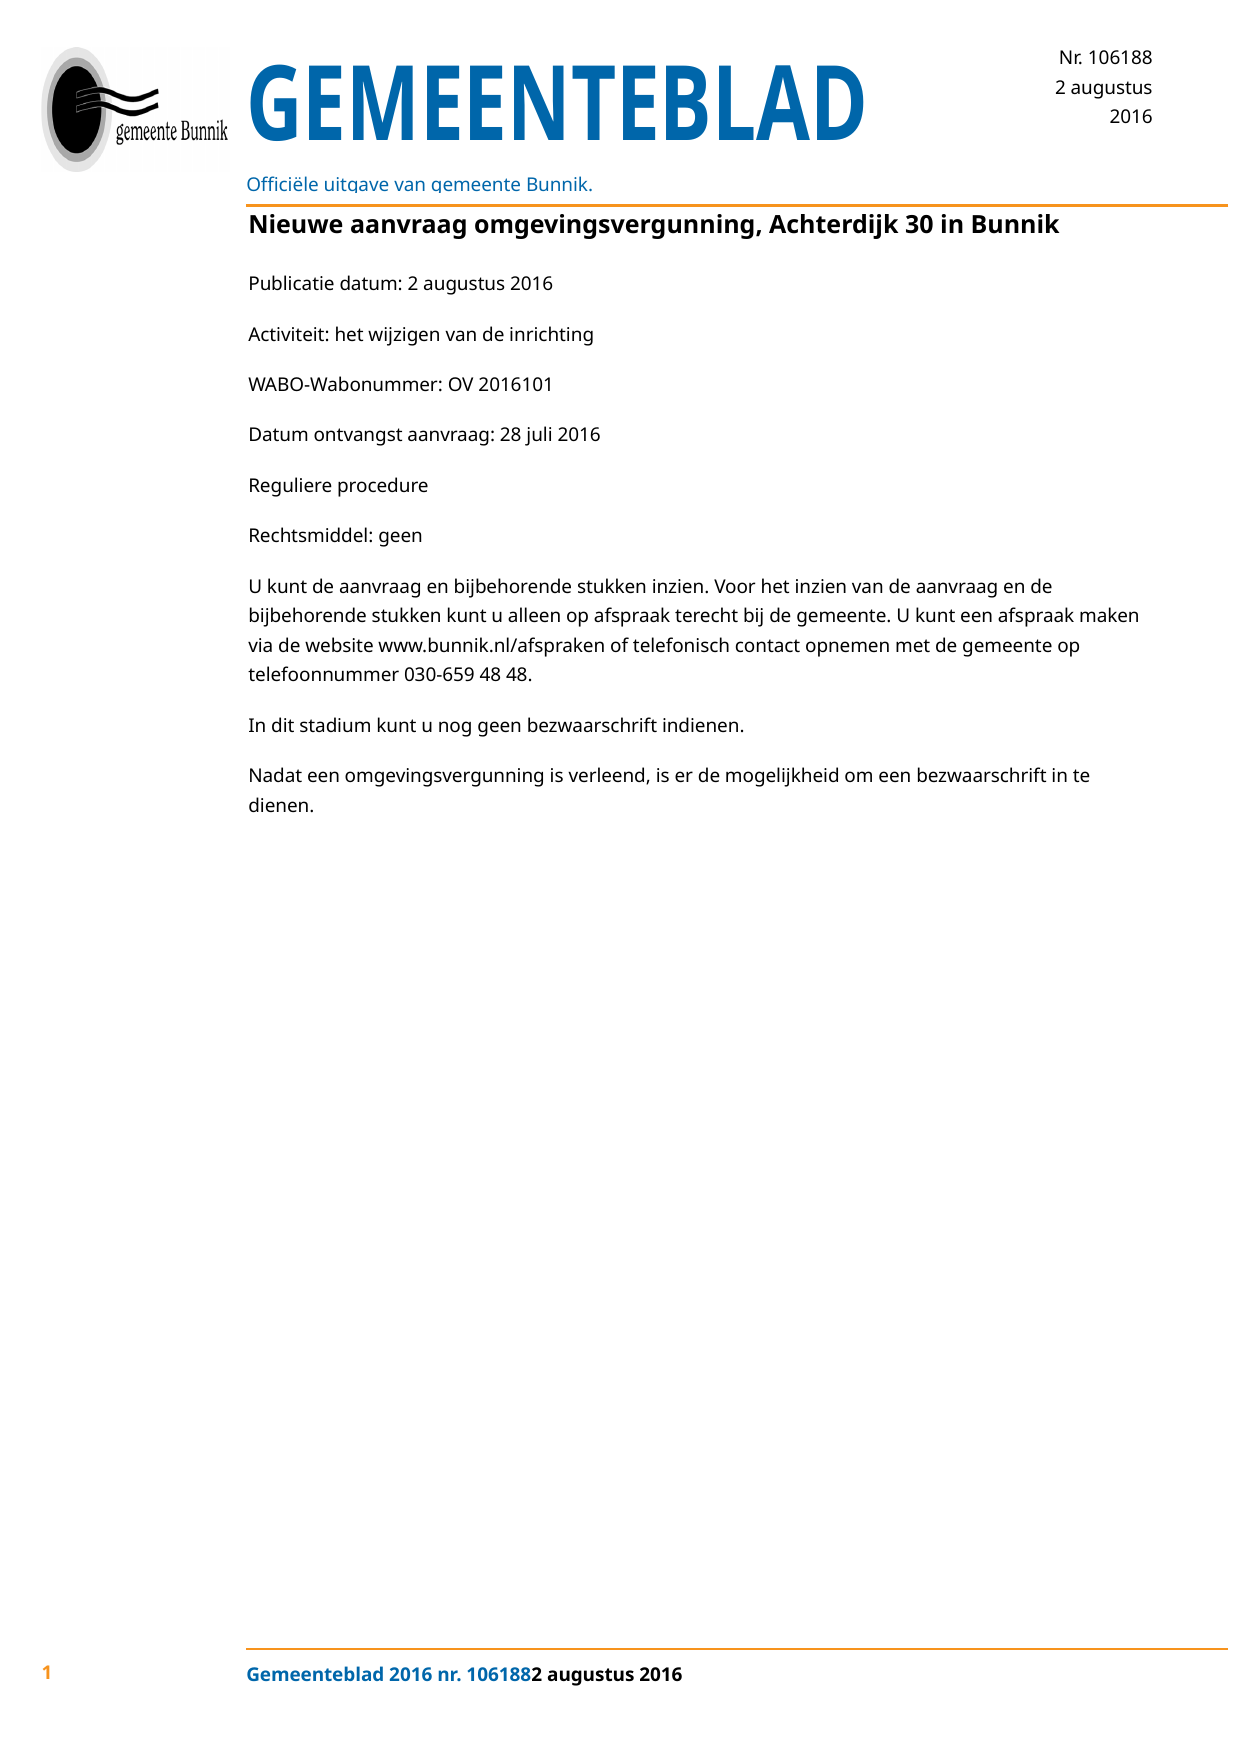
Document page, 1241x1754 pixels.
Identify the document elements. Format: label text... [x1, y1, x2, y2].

text Rechtsmiddel: geen [248, 522, 1152, 548]
text U kunt de aanvraag en bijbehorende stukken inzien. Voor het inzien van de aanvraag en de bijbehorende stukken kunt u alleen op afspraak terecht bij de gemeente. U kunt een afspraak maken via de website www.bunnik.nl/afspraken of telefonisch contact opnemen met de gemeente op telefoonnummer 030-659 48 48. [248, 573, 1152, 687]
text Publicatie datum: 2 augustus 2016 [248, 270, 1152, 296]
text Nieuwe aanvraag omgevingsvergunning, Achterdijk 30 in Bunnik [248, 207, 1152, 241]
text Reguliere procedure [248, 472, 1152, 498]
text Activiteit: het wijzigen van de inrichting [248, 321, 1152, 346]
picture [41, 47, 231, 172]
text In dit stadium kunt u nog geen bezwaarschrift indienen. [248, 712, 1152, 738]
text Nadat een omgevingsvergunning is verleend, is er de mogelijkheid om een bezwaarschrift in te dienen. [248, 762, 1152, 818]
text Datum ontvangst aanvraag: 28 juli 2016 [248, 422, 1152, 447]
text WABO-Wabonummer: OV 2016101 [248, 371, 1152, 397]
